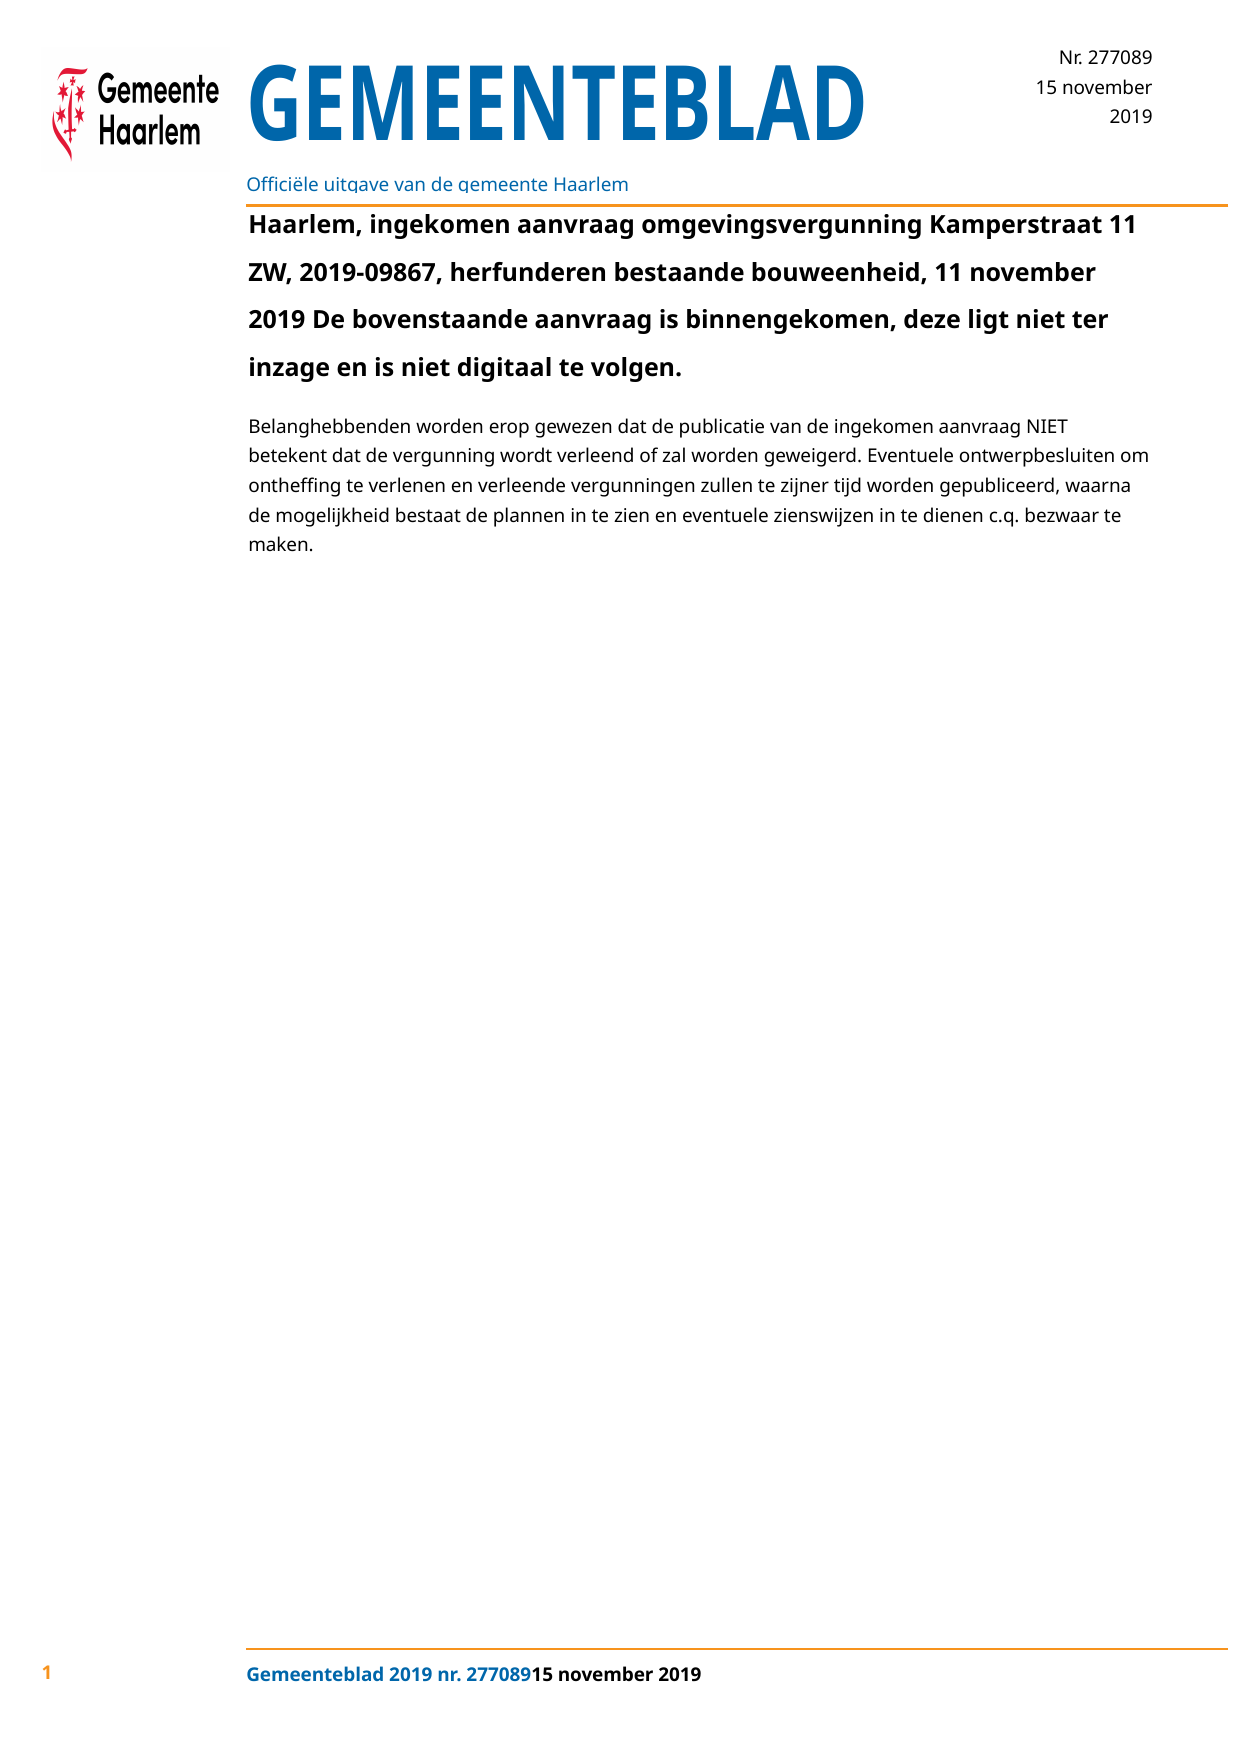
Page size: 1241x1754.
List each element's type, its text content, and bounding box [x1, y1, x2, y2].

text Haarlem, ingekomen aanvraag omgevingsvergunning Kamperstraat 11 ZW, 2019-09867, herfunderen bestaande bouweenheid, 11 november 2019 De bovenstaande aanvraag is binnengekomen, deze ligt niet ter inzage en is niet digitaal te volgen. [248, 207, 1152, 384]
picture [41, 47, 231, 172]
text Belanghebbenden worden erop gewezen dat de publicatie van de ingekomen aanvraag NIET betekent dat de vergunning wordt verleend of zal worden geweigerd. Eventuele ontwerpbesluiten om ontheffing te verlenen en verleende vergunningen zullen te zijner tijd worden gepubliceerd, waarna de mogelijkheid bestaat de plannen in te zien en eventuele zienswijzen in te dienen c.q. bezwaar te maken. [248, 413, 1152, 557]
